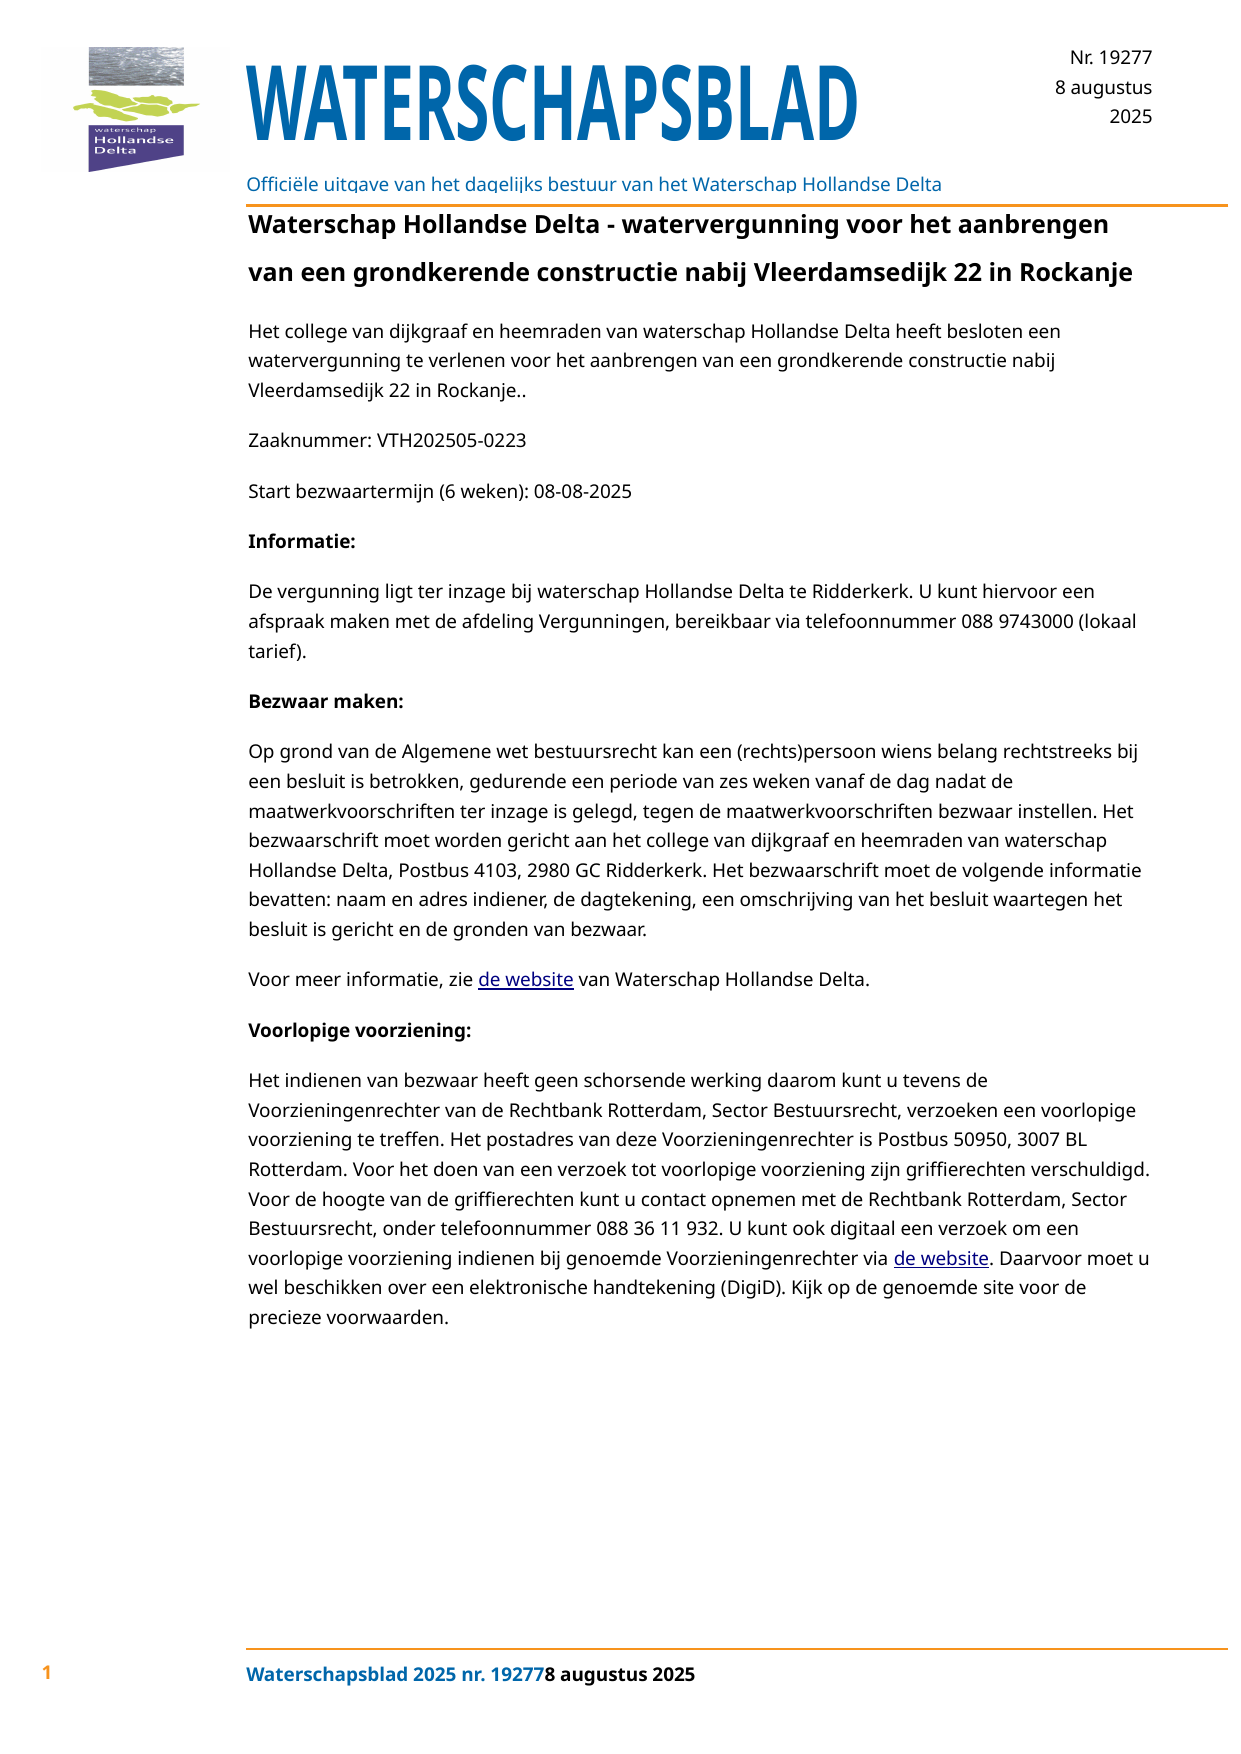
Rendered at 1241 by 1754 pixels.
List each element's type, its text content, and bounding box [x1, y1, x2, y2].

text Voorlopige voorziening: [248, 1017, 1152, 1043]
text Informatie: [248, 528, 1152, 554]
picture [41, 47, 231, 172]
text Bezwaar maken: [248, 688, 1152, 714]
text Waterschap Hollandse Delta - watervergunning voor het aanbrengen van een grondkerende constructie nabij Vleerdamsedijk 22 in Rockanje [248, 207, 1152, 288]
text De vergunning ligt ter inzage bij waterschap Hollandse Delta te Ridderkerk. U kunt hiervoor een afspraak maken met de afdeling Vergunningen, bereikbaar via telefoonnummer 088 9743000 (lokaal tarief). [248, 579, 1152, 664]
text Het indienen van bezwaar heeft geen schorsende werking daarom kunt u tevens de Voorzieningenrechter van de Rechtbank Rotterdam, Sector Bestuursrecht, verzoeken een voorlopige voorziening te treffen. Het postadres van deze Voorzieningenrechter is Postbus 50950, 3007 BL Rotterdam. Voor het doen van een verzoek tot voorlopige voorziening zijn griffierechten verschuldigd. Voor de hoogte van de griffierechten kunt u contact opnemen met de Rechtbank Rotterdam, Sector Bestuursrecht, onder telefoonnummer 088 36 11 932. U kunt ook digitaal een verzoek om een voorlopige voorziening indienen bij genoemde Voorzieningenrechter via de website. Daarvoor moet u wel beschikken over een elektronische handtekening (DigiD). Kijk op de genoemde site voor de precieze voorwaarden. [248, 1067, 1152, 1330]
text Het college van dijkgraaf en heemraden van waterschap Hollandse Delta heeft besloten een watervergunning te verlenen voor het aanbrengen van een grondkerende constructie nabij Vleerdamsedijk 22 in Rockanje.. [248, 318, 1152, 403]
text Op grond van de Algemene wet bestuursrecht kan een (rechts)persoon wiens belang rechtstreeks bij een besluit is betrokken, gedurende een periode van zes weken vanaf de dag nadat de maatwerkvoorschriften ter inzage is gelegd, tegen de maatwerkvoorschriften bezwaar instellen. Het bezwaarschrift moet worden gericht aan het college van dijkgraaf en heemraden van waterschap Hollandse Delta, Postbus 4103, 2980 GC Ridderkerk. Het bezwaarschrift moet de volgende informatie bevatten: naam en adres indiener, de dagtekening, een omschrijving van het besluit waartegen het besluit is gericht en de gronden van bezwaar. [248, 739, 1152, 942]
text Start bezwaartermijn (6 weken): 08-08-2025 [248, 478, 1152, 504]
text Zaaknummer: VTH202505-0223 [248, 427, 1152, 453]
text Voor meer informatie, zie de website van Waterschap Hollandse Delta. [248, 967, 1152, 992]
